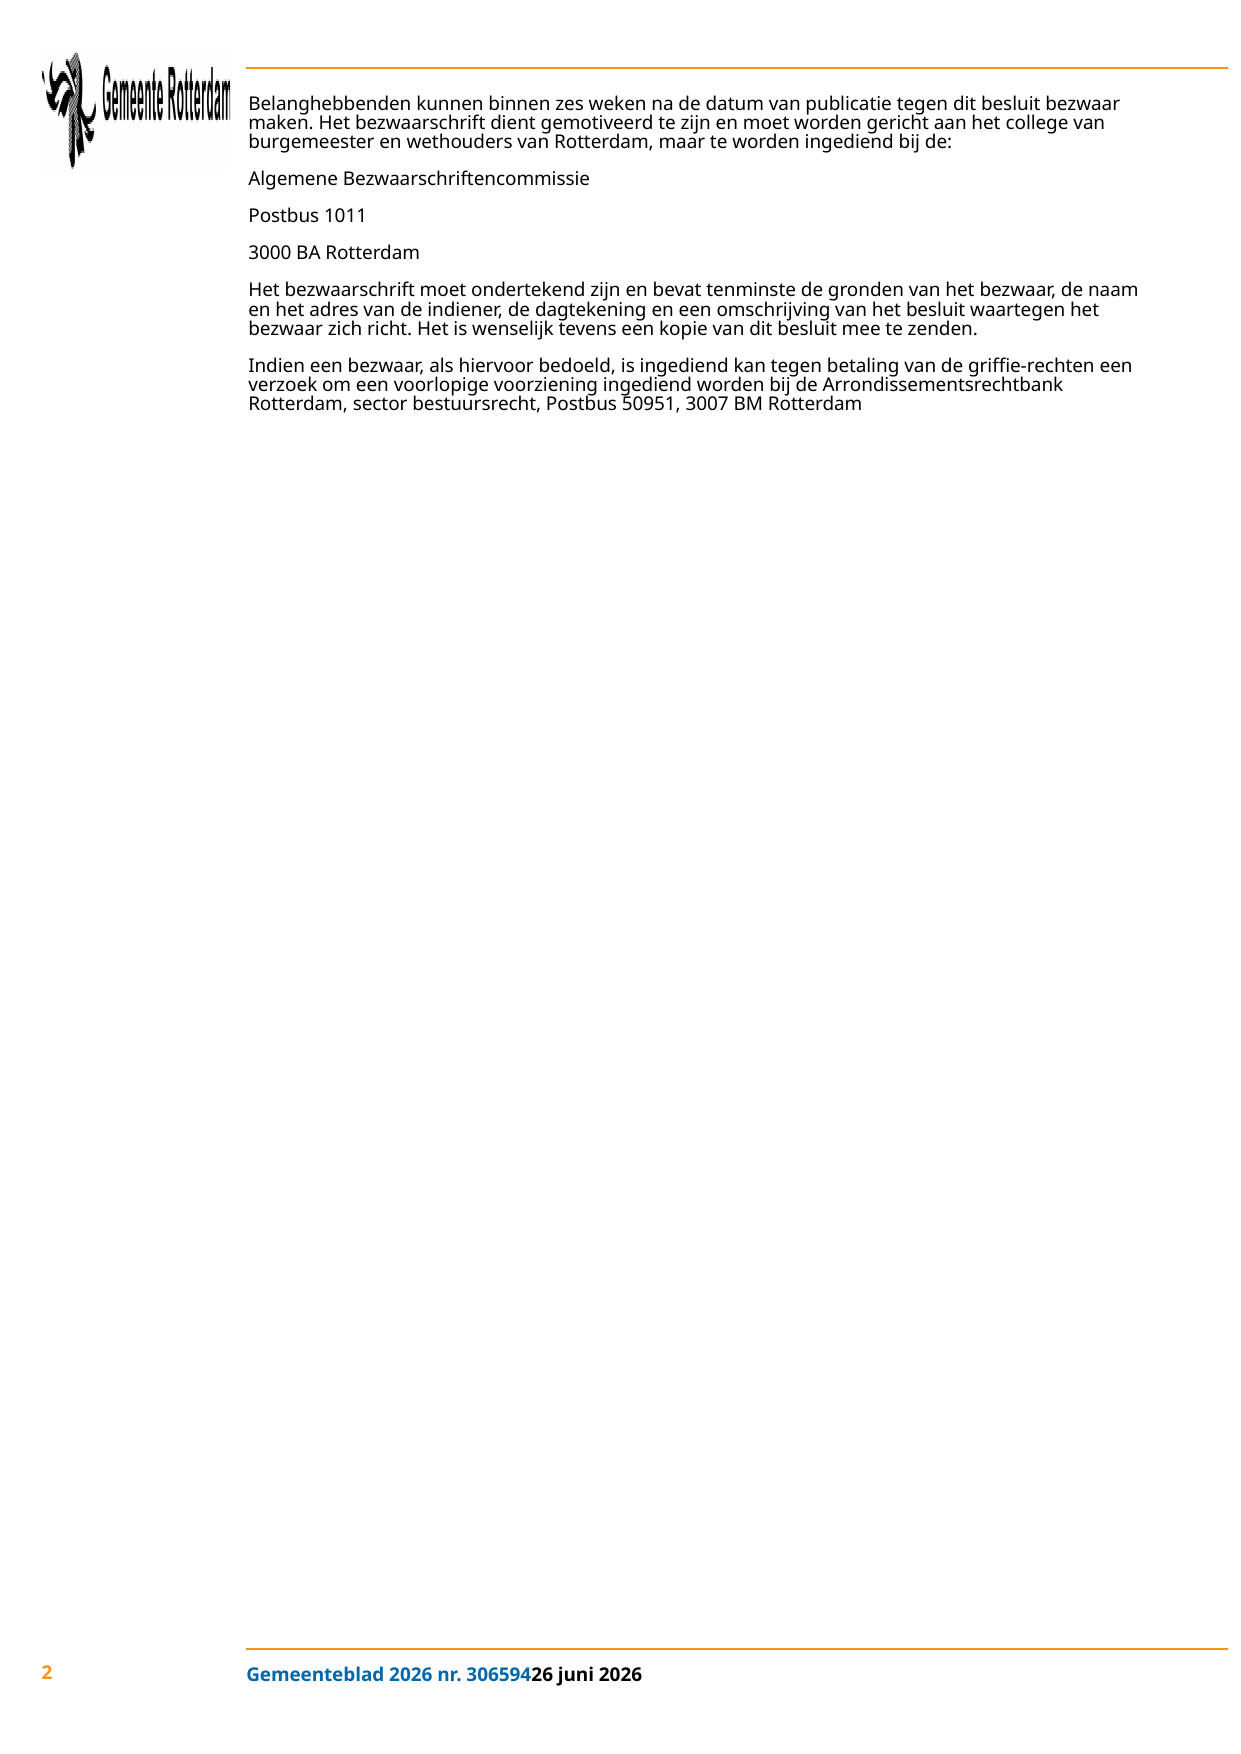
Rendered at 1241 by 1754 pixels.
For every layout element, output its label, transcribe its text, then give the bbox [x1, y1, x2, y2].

picture [41, 47, 231, 172]
text 3000 BA Rotterdam [248, 244, 1152, 264]
text Algemene Bezwaarschriftencommissie [248, 170, 1152, 190]
text Het bezwaarschrift moet ondertekend zijn en bevat tenminste de gronden van het bezwaar, de naam en het adres van de indiener, de dagtekening en een omschrijving van het besluit waartegen het bezwaar zich richt. Het is wenselijk tevens een kopie van dit besluit mee te zenden. [248, 281, 1152, 339]
text Postbus 1011 [248, 207, 1152, 227]
text Indien een bezwaar, als hiervoor bedoeld, is ingediend kan tegen betaling van de griffie-rechten een verzoek om een voorlopige voorziening ingediend worden bij de Arrondissementsrechtbank Rotterdam, sector bestuursrecht, Postbus 50951, 3007 BM Rotterdam [248, 357, 1152, 415]
text Belanghebbenden kunnen binnen zes weken na de datum van publicatie tegen dit besluit bezwaar maken. Het bezwaarschrift dient gemotiveerd te zijn en moet worden gericht aan het college van burgemeester en wethouders van Rotterdam, maar te worden ingediend bij de: [248, 95, 1152, 153]
